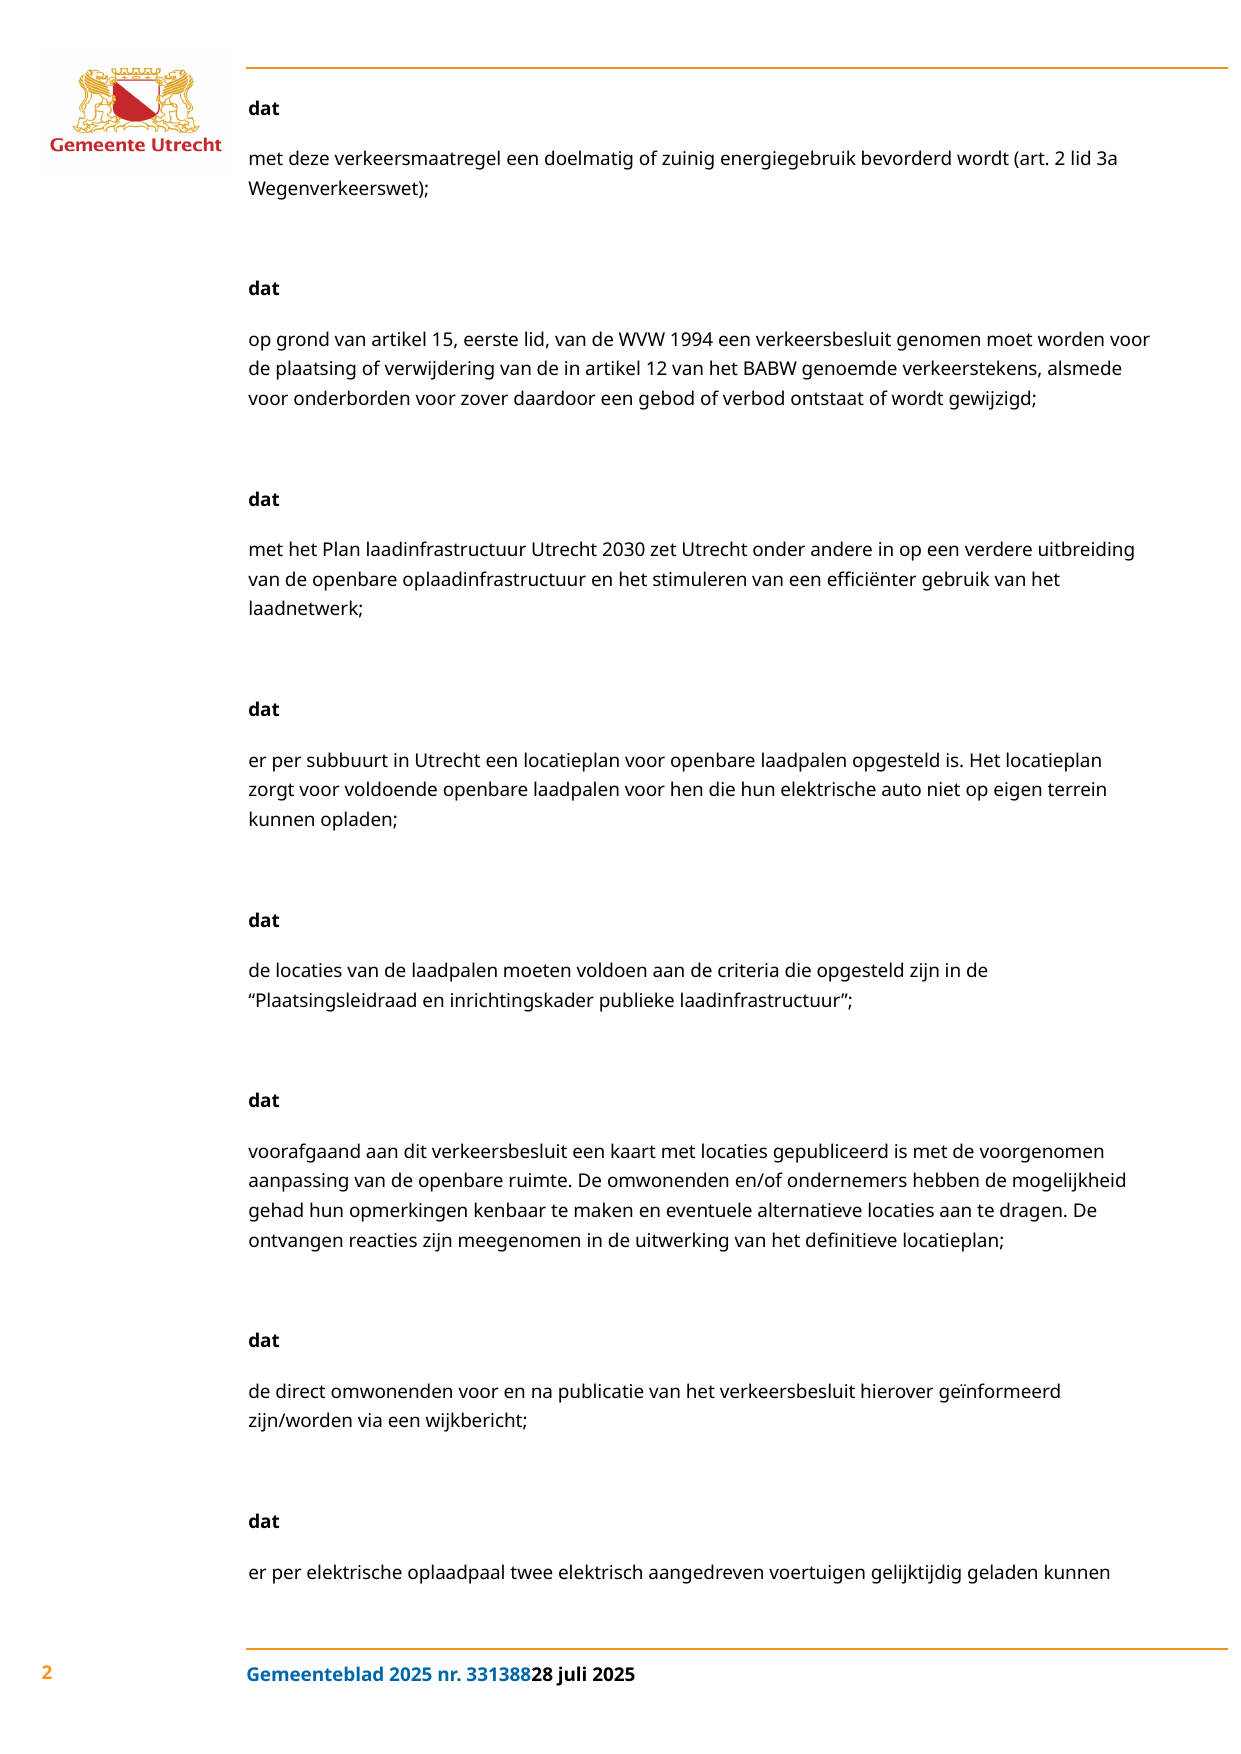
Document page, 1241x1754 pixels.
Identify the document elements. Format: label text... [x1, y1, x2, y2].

text voorafgaand aan dit verkeersbesluit een kaart met locaties gepubliceerd is met de voorgenomen aanpassing van de openbare ruimte. De omwonenden en/of ondernemers hebben de mogelijkheid gehad hun opmerkingen kenbaar te maken en eventuele alternatieve locaties aan te dragen. De ontvangen reacties zijn meegenomen in de uitwerking van het definitieve locatieplan; [248, 1138, 1152, 1253]
text dat [248, 1328, 1152, 1353]
text de direct omwonenden voor en na publicatie van het verkeersbesluit hierover geïnformeerd zijn/worden via een wijkbericht; [248, 1378, 1152, 1433]
text er per elektrische oplaadpaal twee elektrisch aangedreven voertuigen gelijktijdig geladen kunnen [248, 1559, 1152, 1585]
picture [41, 47, 231, 172]
text met het Plan laadinfrastructuur Utrecht 2030 zet Utrecht onder andere in op een verdere uitbreiding van de openbare oplaadinfrastructuur en het stimuleren van een efficiënter gebruik van het laadnetwerk; [248, 536, 1152, 621]
text er per subbuurt in Utrecht een locatieplan voor openbare laadpalen opgesteld is. Het locatieplan zorgt voor voldoende openbare laadpalen voor hen die hun elektrische auto niet op eigen terrein kunnen opladen; [248, 747, 1152, 832]
text dat [248, 486, 1152, 512]
text dat [248, 1508, 1152, 1534]
text dat [248, 907, 1152, 933]
text met deze verkeersmaatregel een doelmatig of zuinig energiegebruik bevorderd wordt (art. 2 lid 3a Wegenverkeerswet); [248, 145, 1152, 201]
text de locaties van de laadpalen moeten voldoen aan de criteria die opgesteld zijn in de “Plaatsingsleidraad en inrichtingskader publieke laadinfrastructuur”; [248, 957, 1152, 1013]
text dat [248, 276, 1152, 301]
text dat [248, 1088, 1152, 1113]
text dat [248, 696, 1152, 722]
text dat [248, 95, 1152, 121]
text op grond van artikel 15, eerste lid, van de WVW 1994 een verkeersbesluit genomen moet worden voor de plaatsing of verwijdering van de in artikel 12 van het BABW genoemde verkeerstekens, alsmede voor onderborden voor zover daardoor een gebod of verbod ontstaat of wordt gewijzigd; [248, 326, 1152, 411]
